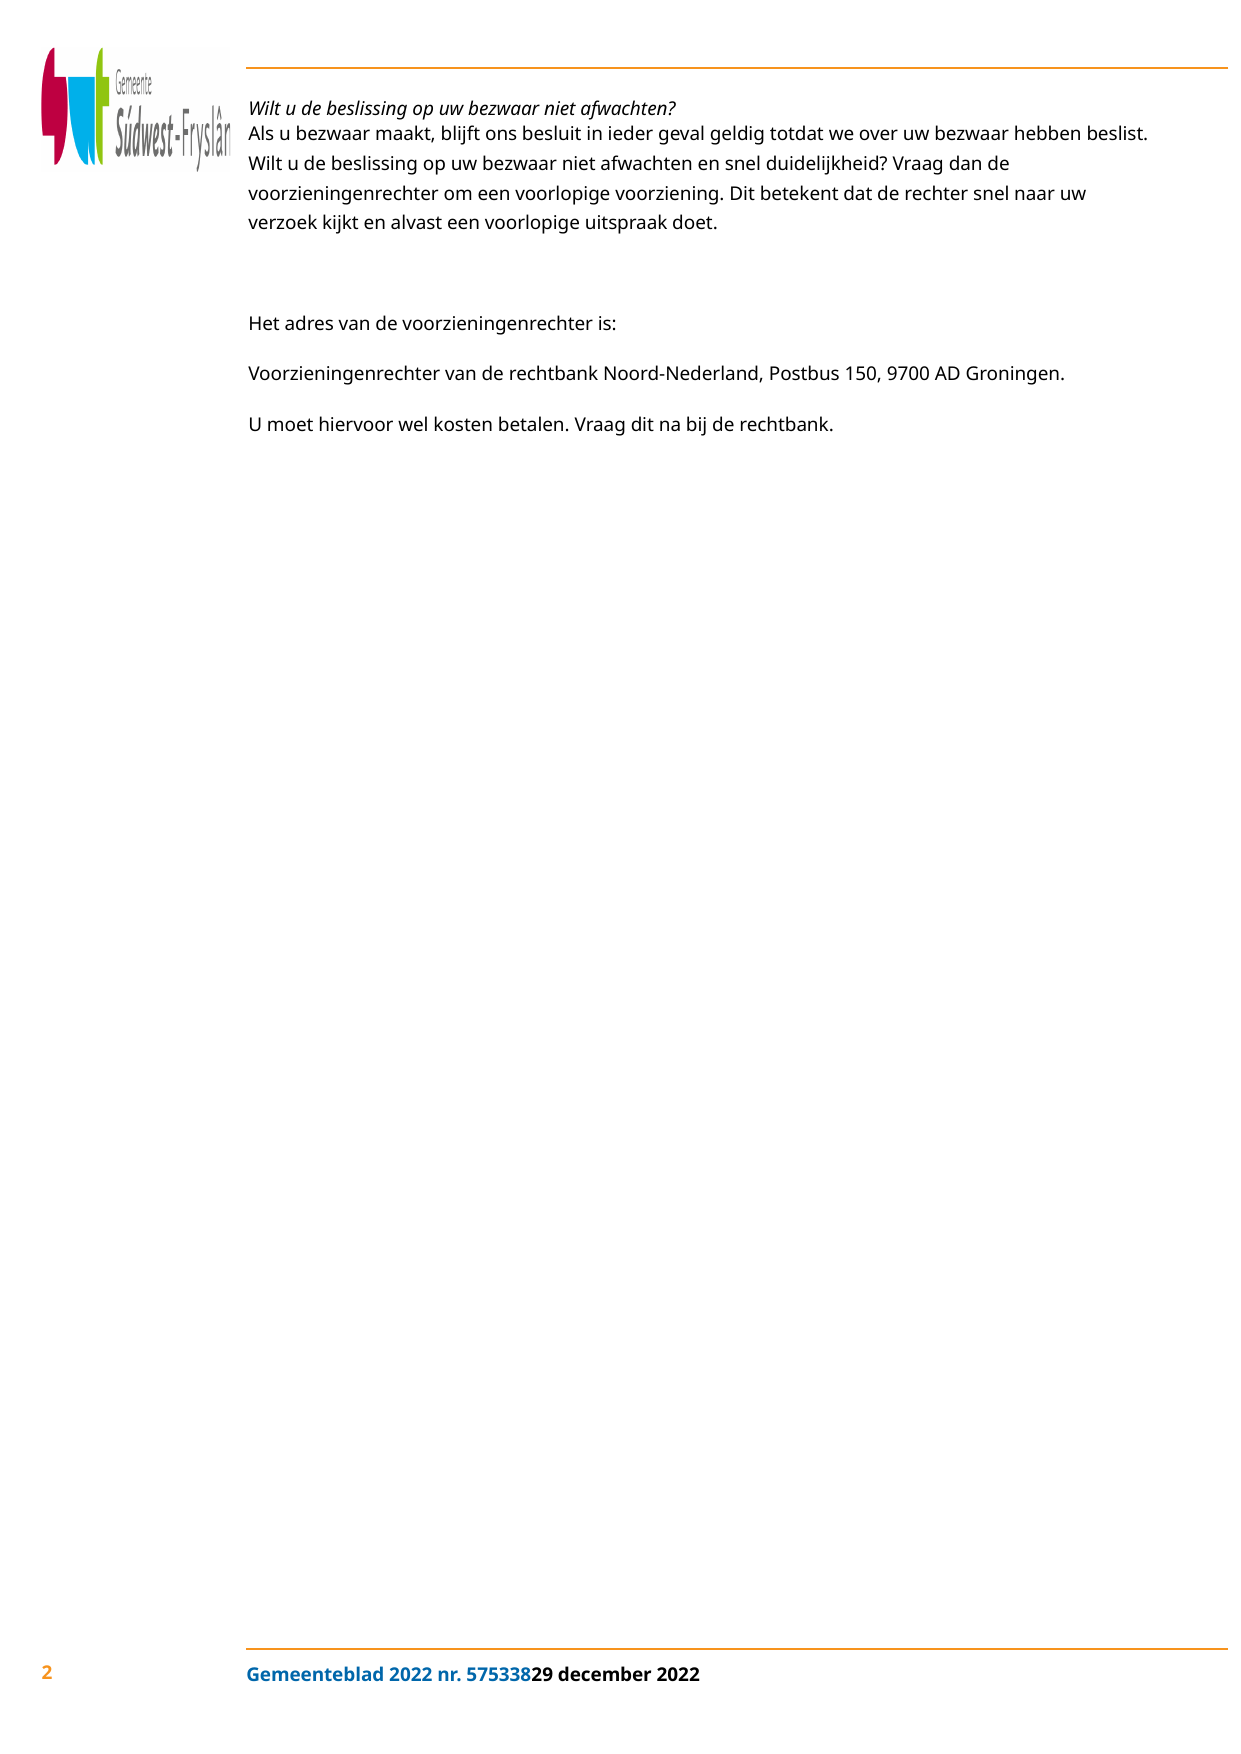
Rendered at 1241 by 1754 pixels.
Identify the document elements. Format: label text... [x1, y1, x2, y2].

text U moet hiervoor wel kosten betalen. Vraag dit na bij de rechtbank. [248, 411, 1152, 437]
text Wilt u de beslissing op uw bezwaar niet afwachten? [248, 95, 1152, 121]
picture [41, 47, 231, 172]
text Als u bezwaar maakt, blijft ons besluit in ieder geval geldig totdat we over uw bezwaar hebben beslist. Wilt u de beslissing op uw bezwaar niet afwachten en snel duidelijkheid? Vraag dan de voorzieningenrechter om een voorlopige voorziening. Dit betekent dat de rechter snel naar uw verzoek kijkt en alvast een voorlopige uitspraak doet. [248, 121, 1152, 235]
text Voorzieningenrechter van de rechtbank Noord-Nederland, Postbus 150, 9700 AD Groningen. [248, 361, 1152, 386]
text Het adres van de voorzieningenrechter is: [248, 310, 1152, 336]
